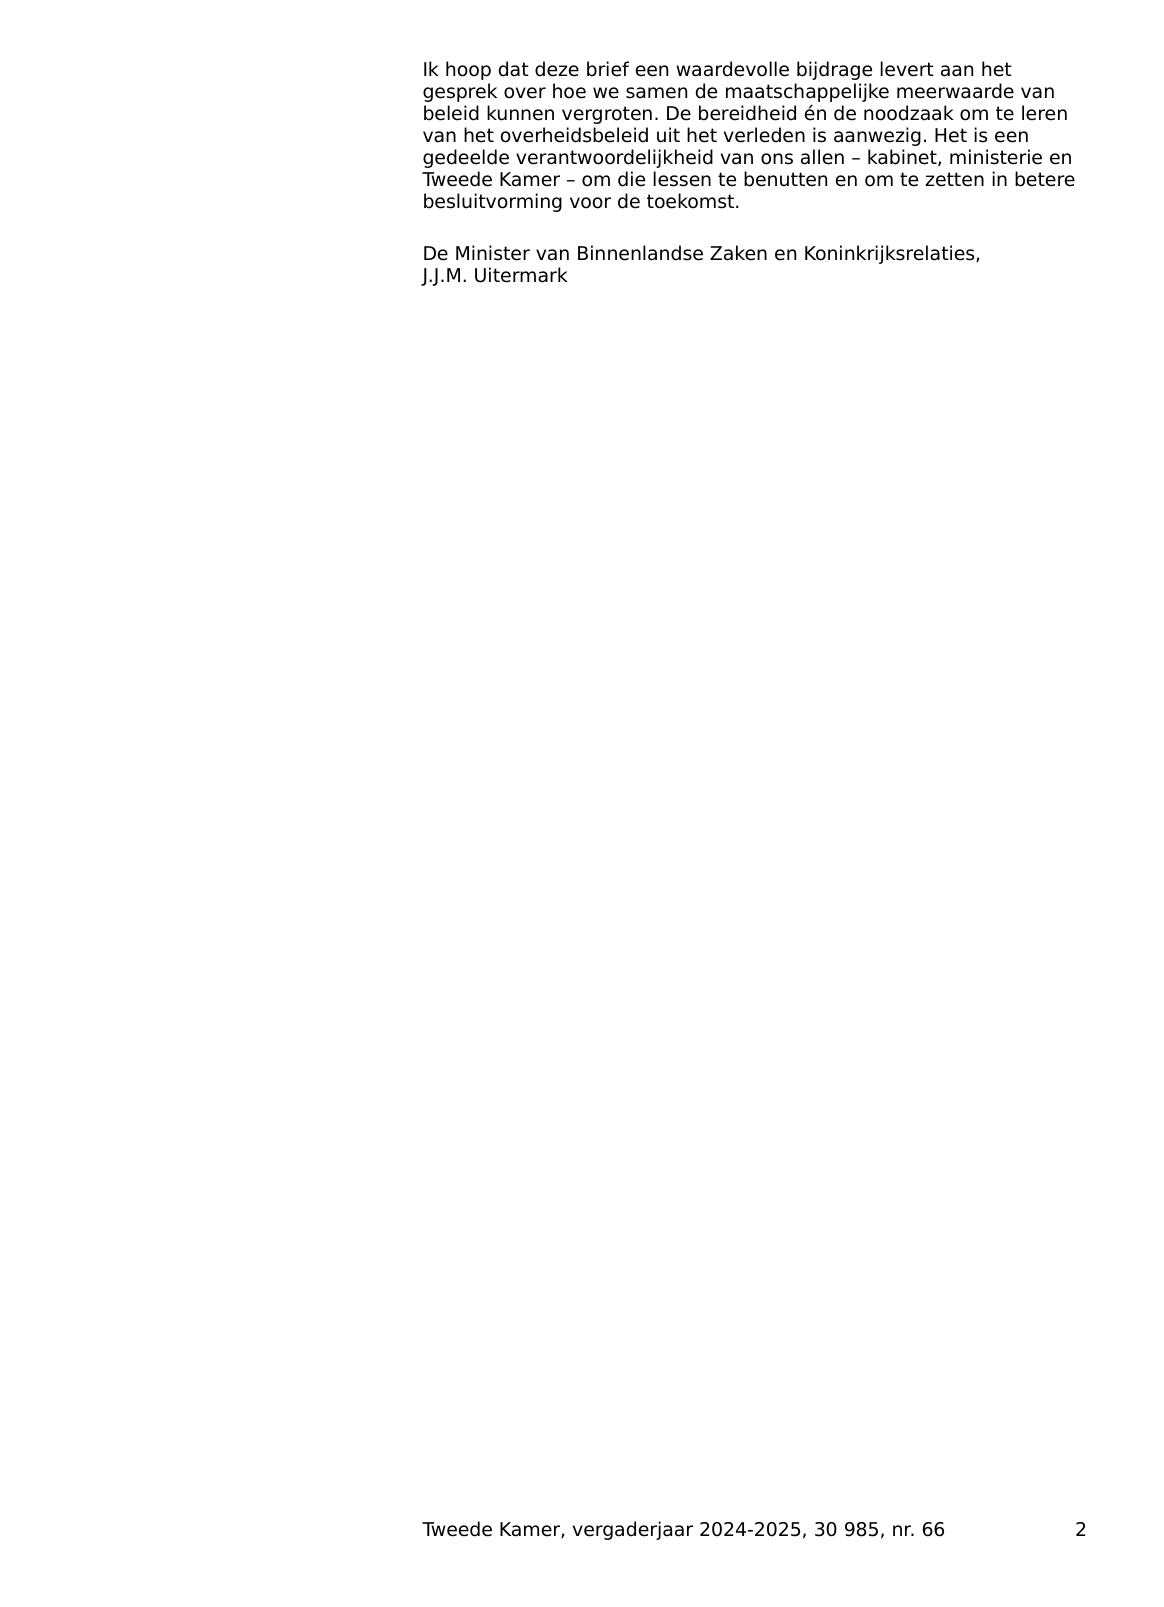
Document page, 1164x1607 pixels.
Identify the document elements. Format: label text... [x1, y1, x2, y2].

text De Minister van Binnenlandse Zaken en Koninkrijksrelaties, J.J.M. Uitermark [422, 243, 1087, 287]
text Ik hoop dat deze brief een waardevolle bijdrage levert aan het gesprek over hoe we samen de maatschappelijke meerwaarde van beleid kunnen vergroten. De bereidheid én de noodzaak om te leren van het overheidsbeleid uit het verleden is aanwezig. Het is een gedeelde verantwoordelijkheid van ons allen – kabinet, ministerie en Tweede Kamer – om die lessen te benutten en om te zetten in betere besluitvorming voor de toekomst. [422, 59, 1087, 213]
